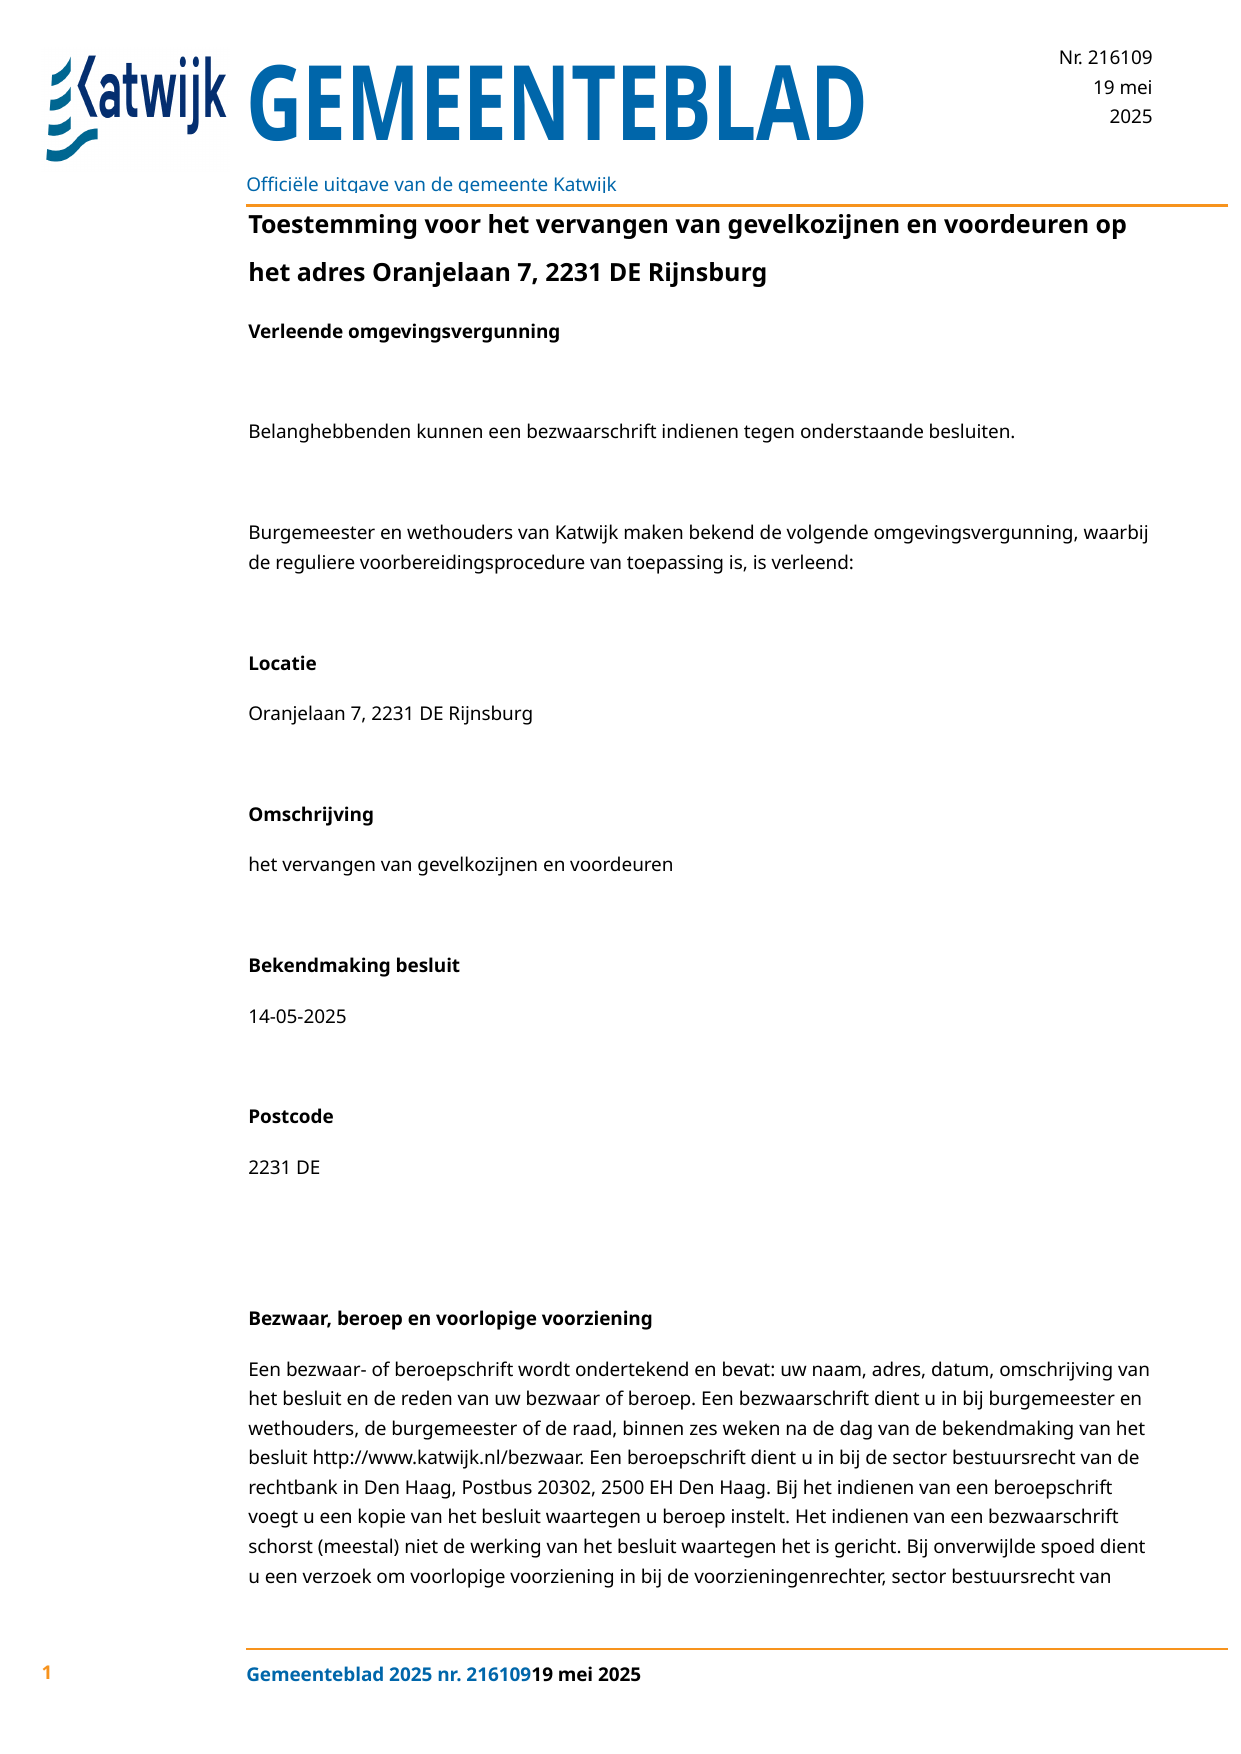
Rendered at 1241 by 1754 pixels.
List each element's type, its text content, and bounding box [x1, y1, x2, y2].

text Een bezwaar- of beroepschrift wordt ondertekend en bevat: uw naam, adres, datum, omschrijving van het besluit en de reden van uw bezwaar of beroep. Een bezwaarschrift dient u in bij burgemeester en wethouders, de burgemeester of de raad, binnen zes weken na de dag van de bekendmaking van het besluit http://www.katwijk.nl/bezwaar. Een beroepschrift dient u in bij de sector bestuursrecht van de rechtbank in Den Haag, Postbus 20302, 2500 EH Den Haag. Bij het indienen van een beroepschrift voegt u een kopie van het besluit waartegen u beroep instelt. Het indienen van een bezwaarschrift schorst (meestal) niet de werking van het besluit waartegen het is gericht. Bij onverwijlde spoed dient u een verzoek om voorlopige voorziening in bij de voorzieningenrechter, sector bestuursrecht van [248, 1356, 1152, 1589]
text 2231 DE [248, 1154, 1152, 1180]
picture [41, 47, 231, 172]
text Verleende omgevingsvergunning [248, 318, 1152, 344]
text Postcode [248, 1104, 1152, 1129]
text Bekendmaking besluit [248, 952, 1152, 978]
text Locatie [248, 650, 1152, 676]
text Bezwaar, beroep en voorlopige voorziening [248, 1305, 1152, 1331]
text Omschrijving [248, 801, 1152, 827]
text 14-05-2025 [248, 1003, 1152, 1029]
text Burgemeester en wethouders van Katwijk maken bekend de volgende omgevingsvergunning, waarbij de reguliere voorbereidingsprocedure van toepassing is, is verleend: [248, 519, 1152, 575]
text Oranjelaan 7, 2231 DE Rijnsburg [248, 700, 1152, 726]
text het vervangen van gevelkozijnen en voordeuren [248, 852, 1152, 877]
text Toestemming voor het vervangen van gevelkozijnen en voordeuren op het adres Oranjelaan 7, 2231 DE Rijnsburg [248, 207, 1152, 288]
text Belanghebbenden kunnen een bezwaarschrift indienen tegen onderstaande besluiten. [248, 419, 1152, 444]
